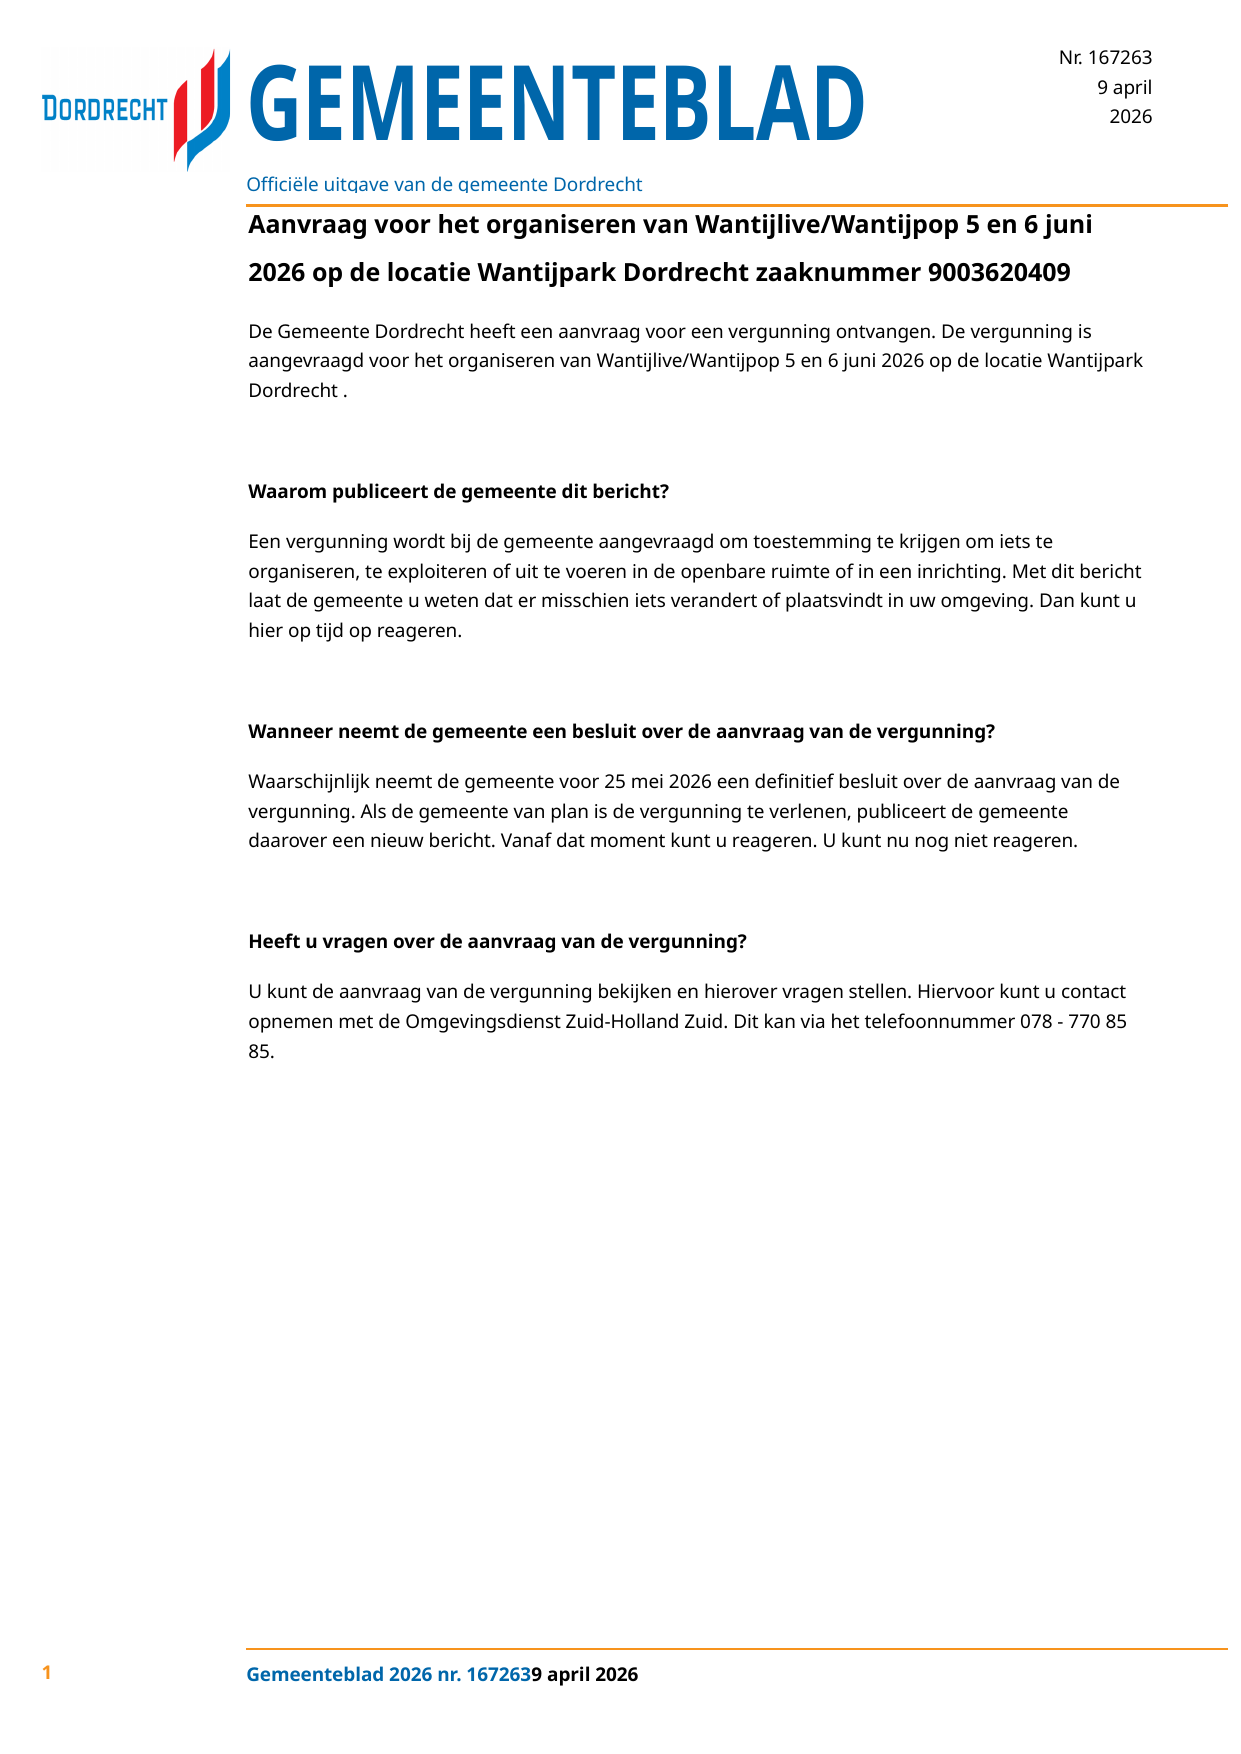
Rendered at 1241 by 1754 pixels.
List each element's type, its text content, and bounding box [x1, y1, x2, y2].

text Aanvraag voor het organiseren van Wantijlive/Wantijpop 5 en 6 juni 2026 op de locatie Wantijpark Dordrecht zaaknummer 9003620409 [248, 207, 1152, 288]
text Een vergunning wordt bij de gemeente aangevraagd om toestemming te krijgen om iets te organiseren, te exploiteren of uit te voeren in de openbare ruimte of in een inrichting. Met dit bericht laat de gemeente u weten dat er misschien iets verandert of plaatsvindt in uw omgeving. Dan kunt u hier op tijd op reageren. [248, 528, 1152, 643]
text Wanneer neemt de gemeente een besluit over de aanvraag van de vergunning? [248, 718, 1152, 744]
text U kunt de aanvraag van de vergunning bekijken en hierover vragen stellen. Hiervoor kunt u contact opnemen met de Omgevingsdienst Zuid-Holland Zuid. Dit kan via het telefoonnummer 078 - 770 85 85. [248, 979, 1152, 1064]
text Heeft u vragen over de aanvraag van de vergunning? [248, 928, 1152, 954]
text De Gemeente Dordrecht heeft een aanvraag voor een vergunning ontvangen. De vergunning is aangevraagd voor het organiseren van Wantijlive/Wantijpop 5 en 6 juni 2026 op de locatie Wantijpark Dordrecht . [248, 318, 1152, 403]
text Waarschijnlijk neemt de gemeente voor 25 mei 2026 een definitief besluit over de aanvraag van de vergunning. Als de gemeente van plan is de vergunning te verlenen, publiceert de gemeente daarover een nieuw bericht. Vanaf dat moment kunt u reageren. U kunt nu nog niet reageren. [248, 768, 1152, 853]
picture [41, 47, 231, 172]
text Waarom publiceert de gemeente dit bericht? [248, 478, 1152, 504]
